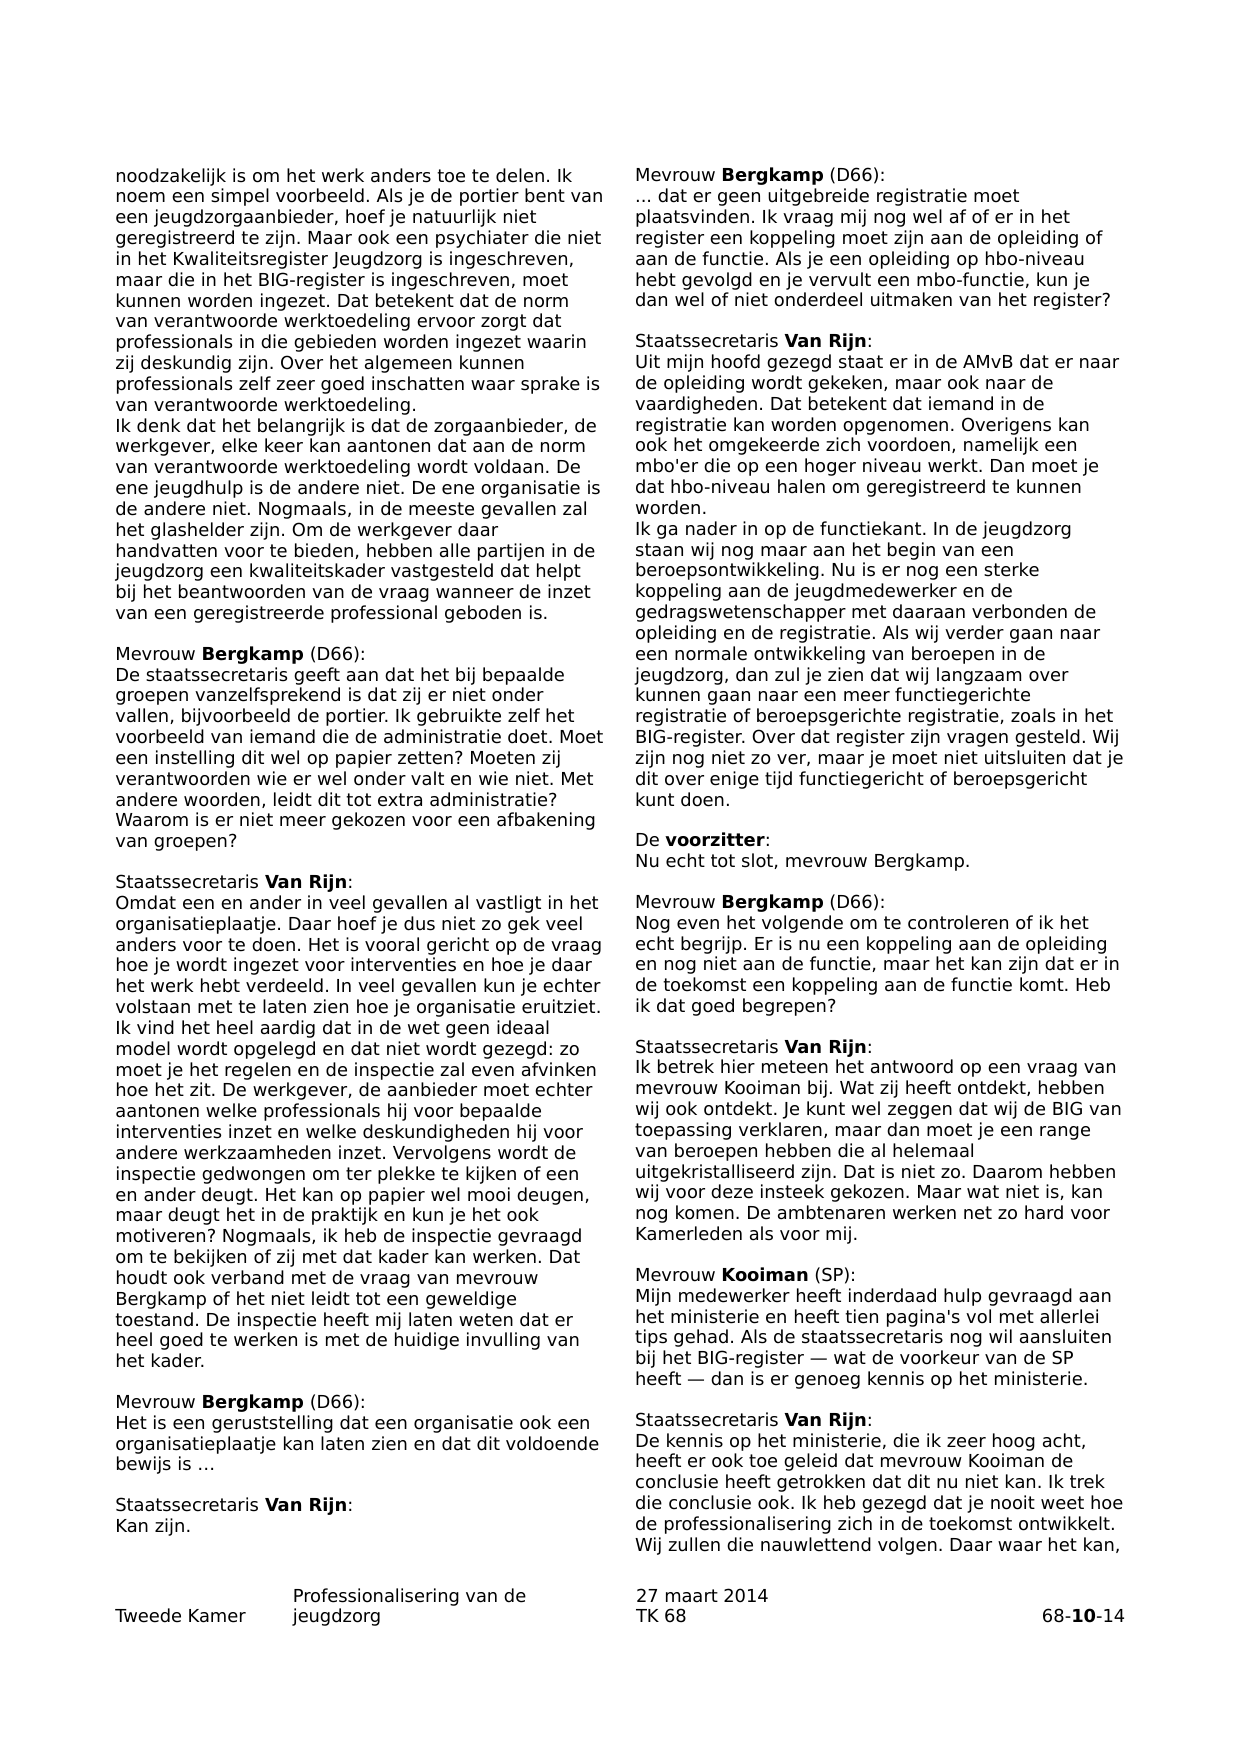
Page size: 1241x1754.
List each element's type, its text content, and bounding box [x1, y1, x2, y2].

text Het is een geruststelling dat een organisatie ook een organisatieplaatje kan laten zien en dat dit voldoende bewijs is … [115, 1412, 605, 1475]
text Mijn medewerker heeft inderdaad hulp gevraagd aan het ministerie en heeft tien pagina's vol met allerlei tips gehad. Als de staatssecretaris nog wil aansluiten bij het BIG-register — wat de voorkeur van de SP heeft — dan is er genoeg kennis op het ministerie. [635, 1286, 1125, 1390]
text Ik ga nader in op de functiekant. In de jeugdzorg staan wij nog maar aan het begin van een beroepsontwikkeling. Nu is er nog een sterke koppeling aan de jeugdmedewerker en de gedragswetenschapper met daaraan verbonden de opleiding en de registratie. Als wij verder gaan naar een normale ontwikkeling van beroepen in de jeugdzorg, dan zul je zien dat wij langzaam over kunnen gaan naar een meer functiegerichte registratie of beroepsgerichte registratie, zoals in het BIG-register. Over dat register zijn vragen gesteld. Wij zijn nog niet zo ver, maar je moet niet uitsluiten dat je dit over enige tijd functiegericht of beroepsgericht kunt doen. [635, 518, 1125, 810]
text Mevrouw Bergkamp (D66): [115, 1392, 605, 1412]
text Staatssecretaris Van Rijn: [115, 1495, 605, 1516]
text Omdat een en ander in veel gevallen al vastligt in het organisatieplaatje. Daar hoef je dus niet zo gek veel anders voor te doen. Het is vooral gericht op de vraag hoe je wordt ingezet voor interventies en hoe je daar het werk hebt verdeeld. In veel gevallen kun je echter volstaan met te laten zien hoe je organisatie eruitziet. Ik vind het heel aardig dat in de wet geen ideaal model wordt opgelegd en dat niet wordt gezegd: zo moet je het regelen en de inspectie zal even afvinken hoe het zit. De werkgever, de aanbieder moet echter aantonen welke professionals hij voor bepaalde interventies inzet en welke deskundigheden hij voor andere werkzaamheden inzet. Vervolgens wordt de inspectie gedwongen om ter plekke te kijken of een en ander deugt. Het kan op papier wel mooi deugen, maar deugt het in de praktijk en kun je het ook motiveren? Nogmaals, ik heb de inspectie gevraagd om te bekijken of zij met dat kader kan werken. Dat houdt ook verband met de vraag van mevrouw Bergkamp of het niet leidt tot een geweldige toestand. De inspectie heeft mij laten weten dat er heel goed te werken is met de huidige invulling van het kader. [115, 893, 605, 1372]
text De staatssecretaris geeft aan dat het bij bepaalde groepen vanzelfsprekend is dat zij er niet onder vallen, bijvoorbeeld de portier. Ik gebruikte zelf het voorbeeld van iemand die de administratie doet. Moet een instelling dit wel op papier zetten? Moeten zij verantwoorden wie er wel onder valt en wie niet. Met andere woorden, leidt dit tot extra administratie? Waarom is er niet meer gekozen voor een afbakening van groepen? [115, 664, 605, 852]
text Mevrouw Kooiman (SP): [635, 1265, 1125, 1286]
text Staatssecretaris Van Rijn: [115, 872, 605, 893]
text ... dat er geen uitgebreide registratie moet plaatsvinden. Ik vraag mij nog wel af of er in het register een koppeling moet zijn aan de opleiding of aan de functie. Als je een opleiding op hbo-niveau hebt gevolgd en je vervult een mbo-functie, kun je dan wel of niet onderdeel uitmaken van het register? [635, 186, 1125, 311]
text De kennis op het ministerie, die ik zeer hoog acht, heeft er ook toe geleid dat mevrouw Kooiman de conclusie heeft getrokken dat dit nu niet kan. Ik trek die conclusie ook. Ik heb gezegd dat je nooit weet hoe de professionalisering zich in de toekomst ontwikkelt. Wij zullen die nauwlettend volgen. Daar waar het kan, [635, 1430, 1125, 1555]
text De voorzitter: [635, 830, 1125, 851]
text Staatssecretaris Van Rijn: [635, 1037, 1125, 1057]
text Uit mijn hoofd gezegd staat er in de AMvB dat er naar de opleiding wordt gekeken, maar ook naar de vaardigheden. Dat betekent dat iemand in de registratie kan worden opgenomen. Overigens kan ook het omgekeerde zich voordoen, namelijk een mbo'er die op een hoger niveau werkt. Dan moet je dat hbo-niveau halen om geregistreerd te kunnen worden. [635, 352, 1125, 518]
text Staatssecretaris Van Rijn: [635, 331, 1125, 352]
text Nog even het volgende om te controleren of ik het echt begrijp. Er is nu een koppeling aan de opleiding en nog niet aan de functie, maar het kan zijn dat er in de toekomst een koppeling aan de functie komt. Heb ik dat goed begrepen? [635, 912, 1125, 1017]
text Staatssecretaris Van Rijn: [635, 1410, 1125, 1430]
text Ik betrek hier meteen het antwoord op een vraag van mevrouw Kooiman bij. Wat zij heeft ontdekt, hebben wij ook ontdekt. Je kunt wel zeggen dat wij de BIG van toepassing verklaren, maar dan moet je een range van beroepen hebben die al helemaal uitgekristalliseerd zijn. Dat is niet zo. Daarom hebben wij voor deze insteek gekozen. Maar wat niet is, kan nog komen. De ambtenaren werken net zo hard voor Kamerleden als voor mij. [635, 1057, 1125, 1245]
text Kan zijn. [115, 1516, 605, 1537]
text Mevrouw Bergkamp (D66): [115, 644, 605, 664]
text Mevrouw Bergkamp (D66): [635, 892, 1125, 912]
text noodzakelijk is om het werk anders toe te delen. Ik noem een simpel voorbeeld. Als je de portier bent van een jeugdzorgaanbieder, hoef je natuurlijk niet geregistreerd te zijn. Maar ook een psychiater die niet in het Kwaliteitsregister Jeugdzorg is ingeschreven, maar die in het BIG-register is ingeschreven, moet kunnen worden ingezet. Dat betekent dat de norm van verantwoorde werktoedeling ervoor zorgt dat professionals in die gebieden worden ingezet waarin zij deskundig zijn. Over het algemeen kunnen professionals zelf zeer goed inschatten waar sprake is van verantwoorde werktoedeling. [115, 165, 605, 415]
text Ik denk dat het belangrijk is dat de zorgaanbieder, de werkgever, elke keer kan aantonen dat aan de norm van verantwoorde werktoedeling wordt voldaan. De ene jeugdhulp is de andere niet. De ene organisatie is de andere niet. Nogmaals, in de meeste gevallen zal het glashelder zijn. Om de werkgever daar handvatten voor te bieden, hebben alle partijen in de jeugdzorg een kwaliteitskader vastgesteld dat helpt bij het beantwoorden van de vraag wanneer de inzet van een geregistreerde professional geboden is. [115, 415, 605, 624]
text Nu echt tot slot, mevrouw Bergkamp. [635, 851, 1125, 872]
text Mevrouw Bergkamp (D66): [635, 165, 1125, 186]
